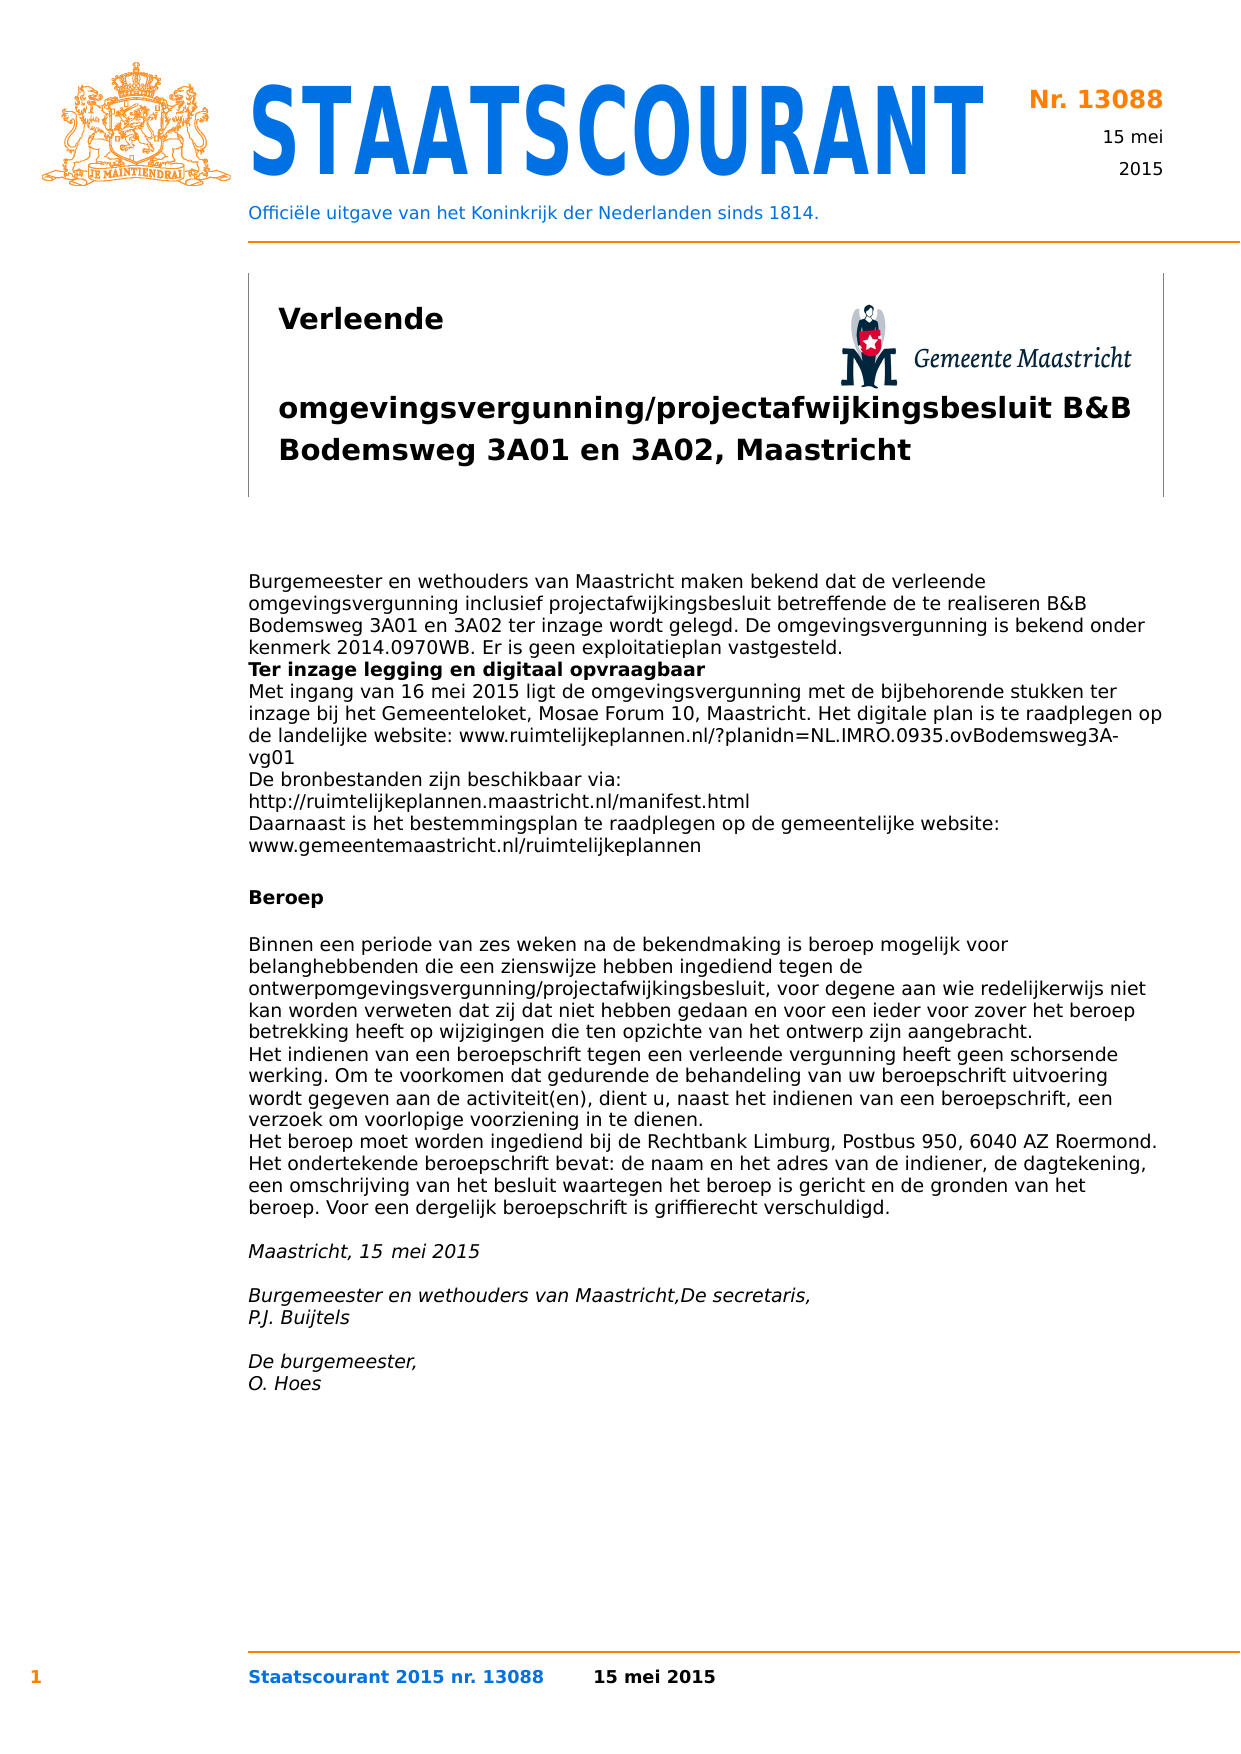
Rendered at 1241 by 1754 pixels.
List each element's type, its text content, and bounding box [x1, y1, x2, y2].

text http://ruimtelijkeplannen.maastricht.nl/manifest.html [248, 791, 1163, 813]
table_header STAATSCOURANT [248, 62, 998, 203]
text Het indienen van een beroepschrift tegen een verleende vergunning heeft geen schorsende werking. Om te voorkomen dat gedurende de behandeling van uw beroepschrift uitvoering wordt gegeven aan de activiteit(en), dient u, naast het indienen van een beroepschrift, een verzoek om voorlopige voorziening in te dienen. [248, 1043, 1163, 1131]
table_cell 15 mei [998, 121, 1240, 153]
picture [838, 302, 1134, 391]
text Met ingang van 16 mei 2015 ligt de omgevingsvergunning met de bijbehorende stukken ter inzage bij het Gemeenteloket, Mosae Forum 10, Maastricht. Het digitale plan is te raadplegen op de landelijke website: www.ruimtelijkeplannen.nl/?planidn=NL.IMRO.0935.ovBodemsweg3A-vg01 [248, 681, 1163, 769]
subtitle Beroep [248, 887, 1163, 908]
text www.gemeentemaastricht.nl/ruimtelijkeplannen [248, 834, 1163, 857]
text Ter inzage legging en digitaal opvraagbaar [248, 659, 1163, 681]
text Het beroep moet worden ingediend bij de Rechtbank Limburg, Postbus 950, 6040 AZ Roermond. Het ondertekende beroepschrift bevat: de naam en het adres van de indiener, de dagtekening, een omschrijving van het besluit waartegen het beroep is gericht en de gronden van het beroep. Voor een dergelijk beroepschrift is griffierecht verschuldigd. [248, 1131, 1163, 1219]
table_cell 2015 [998, 153, 1240, 203]
text De burgemeester, O. Hoes [248, 1351, 1163, 1395]
text Daarnaast is het bestemmingsplan te raadplegen op de gemeentelijke website: [248, 813, 1163, 834]
subtitle Verleende omgevingsvergunning/projectafwijkingsbesluit B&B Bodemsweg 3A01 en 3A02, Maastricht [249, 273, 1163, 497]
text Burgemeester en wethouders van Maastricht,De secretaris, P.J. Buijtels [248, 1285, 1163, 1329]
text Burgemeester en wethouders van Maastricht maken bekend dat de verleende omgevingsvergunning inclusief projectafwijkingsbesluit betreffende de te realiseren B&B Bodemsweg 3A01 en 3A02 ter inzage wordt gelegd. De omgevingsvergunning is bekend onder kenmerk 2014.0970WB. Er is geen exploitatieplan vastgesteld. [248, 571, 1163, 659]
picture [41, 62, 231, 186]
text Binnen een periode van zes weken na de bekendmaking is beroep mogelijk voor belanghebbenden die een zienswijze hebben ingediend tegen de ontwerpomgevingsvergunning/projectafwijkingsbesluit, voor degene aan wie redelijkerwijs niet kan worden verweten dat zij dat niet hebben gedaan en voor een ieder voor zover het beroep betrekking heeft op wijzigingen die ten opzichte van het ontwerp zijn aangebracht. [248, 933, 1163, 1043]
table_header Nr. 13088 [998, 62, 1240, 121]
text De bronbestanden zijn beschikbaar via: [248, 769, 1163, 791]
table_cell Officiële uitgave van het Koninkrijk der Nederlanden sinds 1814. [248, 203, 1240, 241]
table_header [25, 62, 248, 241]
text Maastricht, 15 mei 2015 [248, 1241, 1163, 1263]
